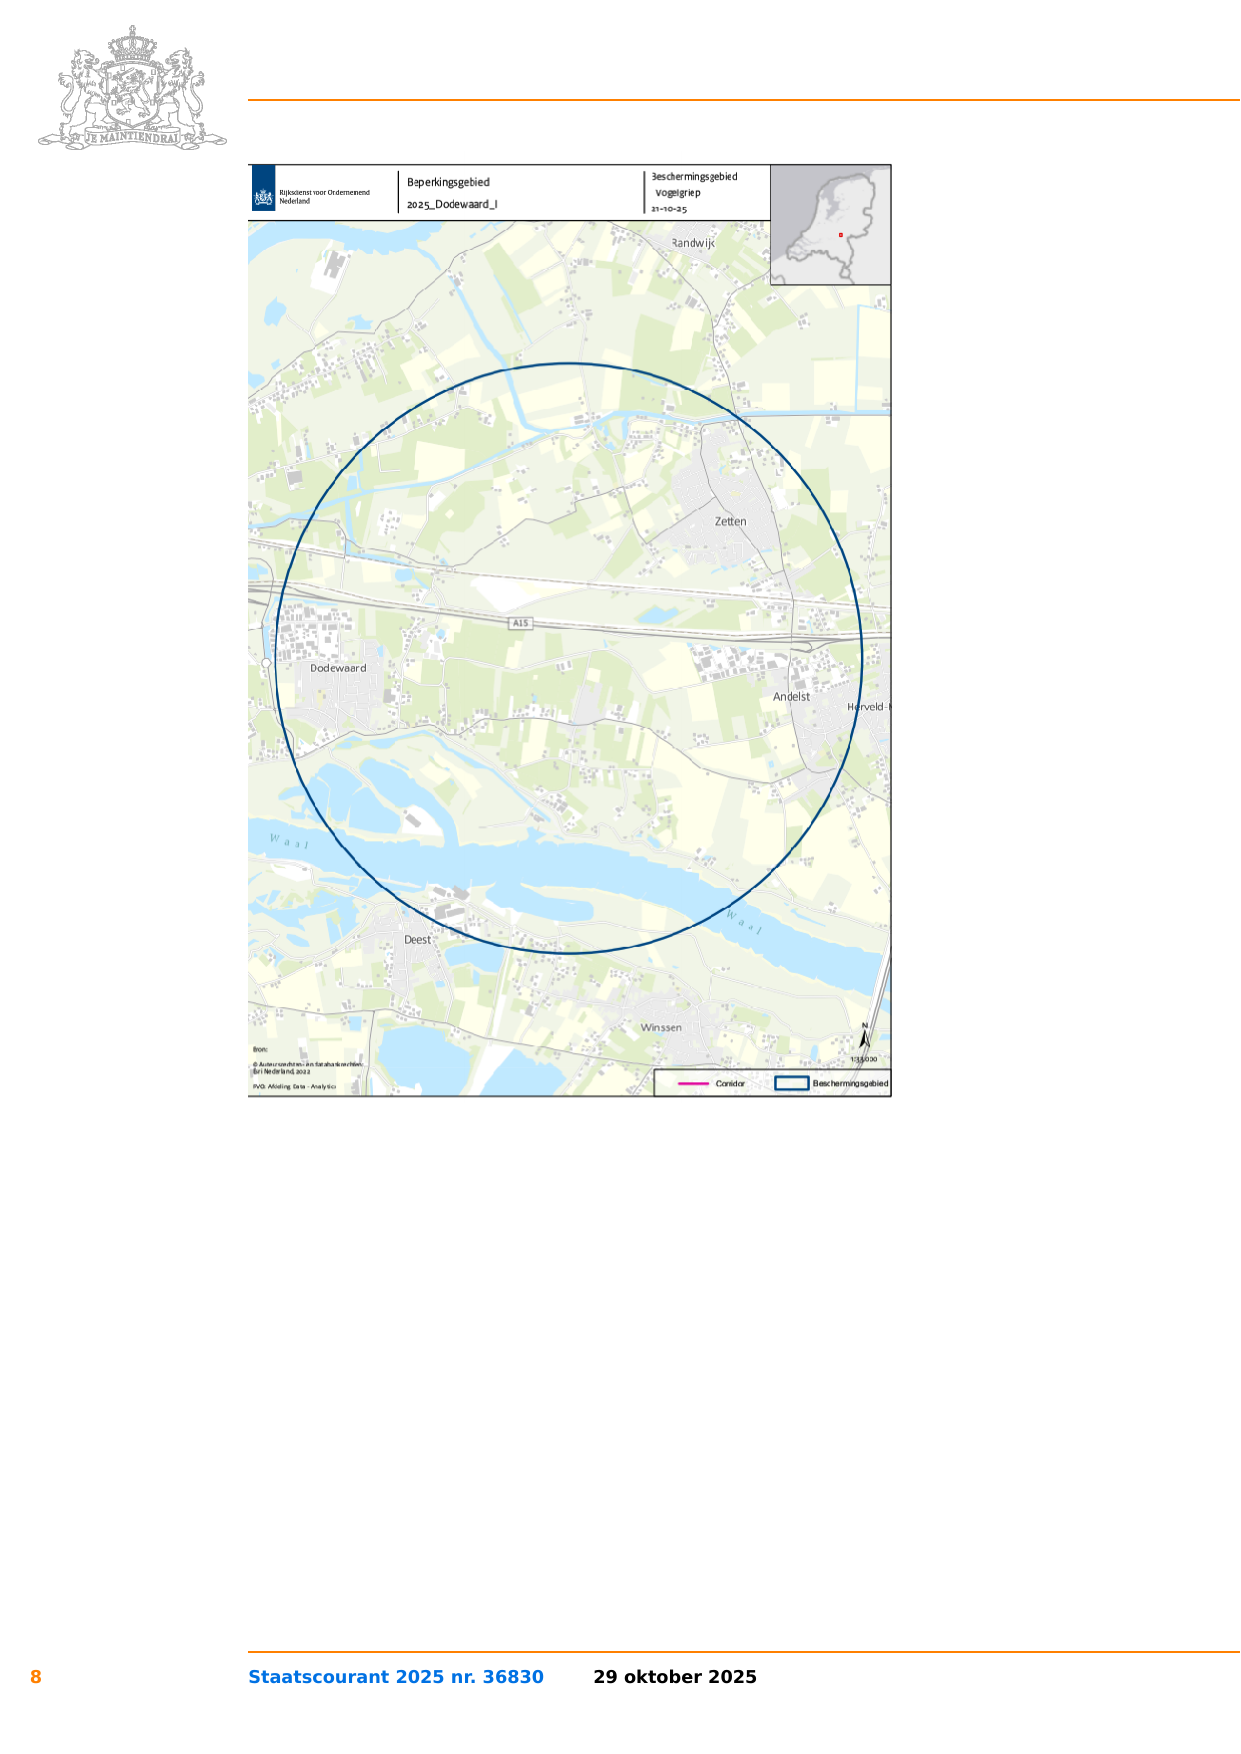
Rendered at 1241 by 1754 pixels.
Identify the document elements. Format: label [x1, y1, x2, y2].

picture [38, 25, 227, 150]
picture [248, 151, 898, 1103]
